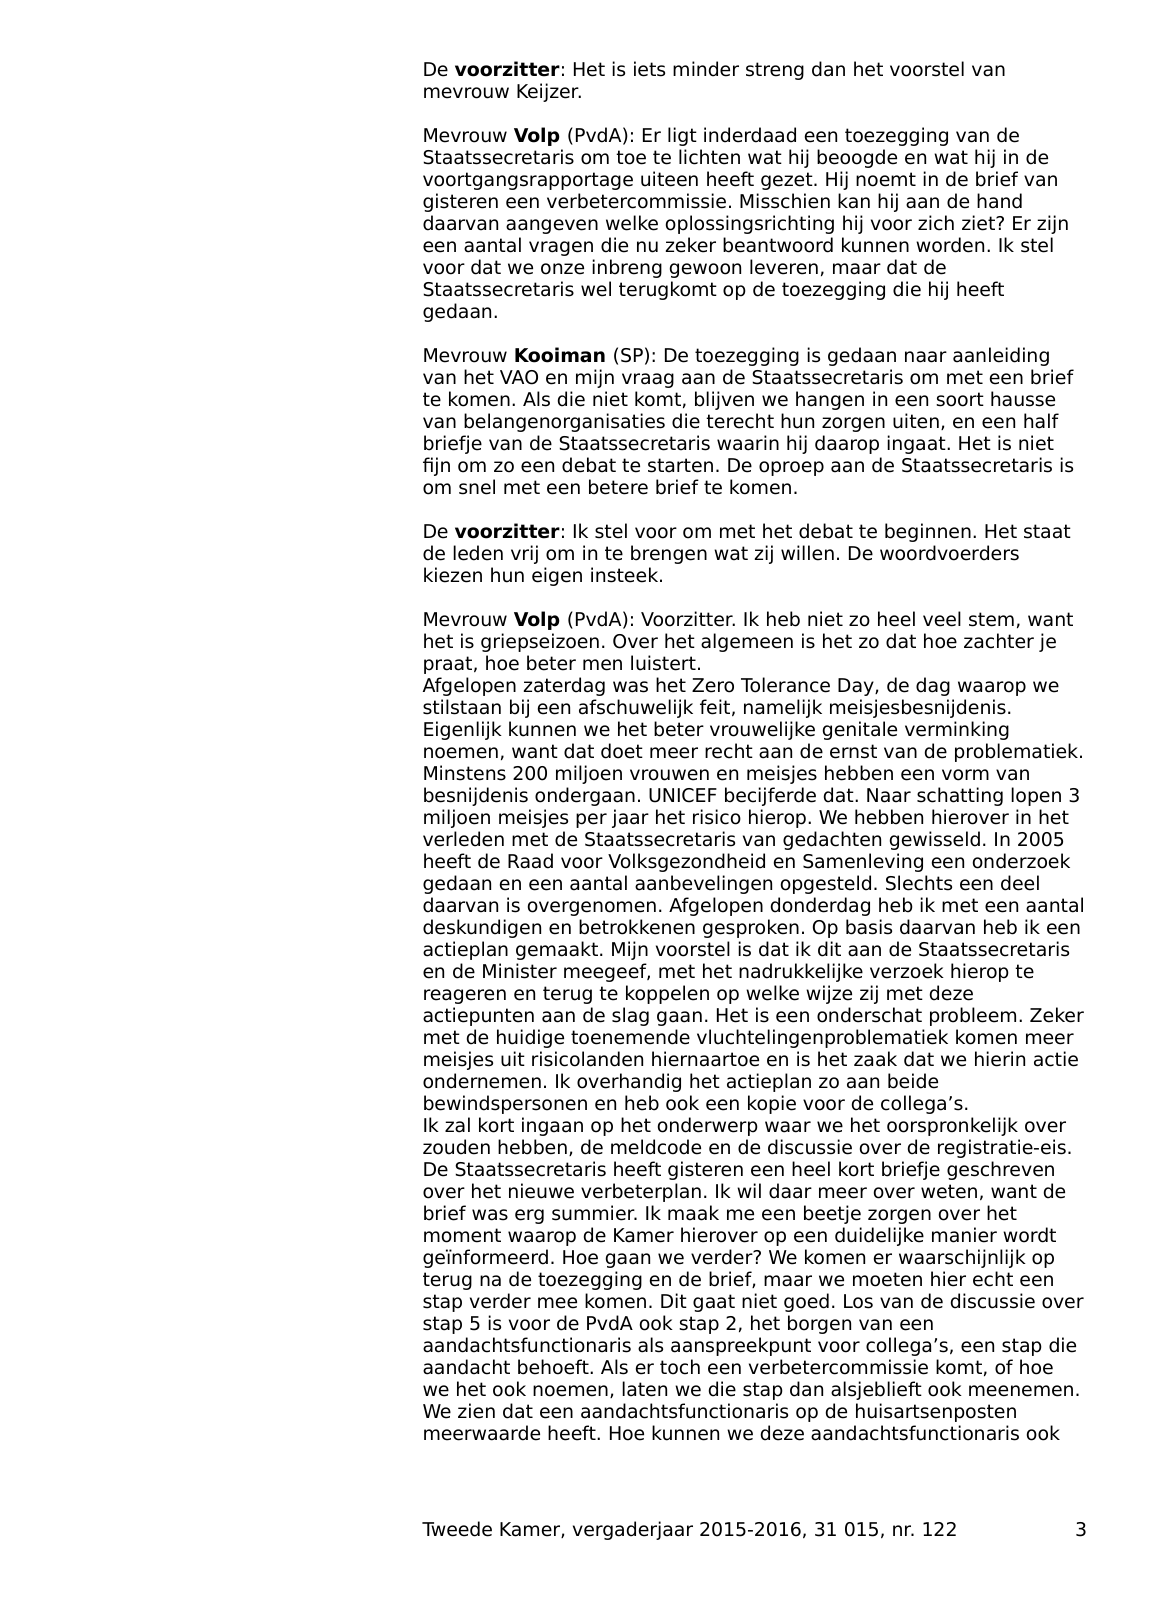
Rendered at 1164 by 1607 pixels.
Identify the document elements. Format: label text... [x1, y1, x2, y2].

text Afgelopen zaterdag was het Zero Tolerance Day, de dag waarop we stilstaan bij een afschuwelijk feit, namelijk meisjesbesnijdenis. Eigenlijk kunnen we het beter vrouwelijke genitale verminking noemen, want dat doet meer recht aan de ernst van de problematiek. Minstens 200 miljoen vrouwen en meisjes hebben een vorm van besnijdenis ondergaan. UNICEF becijferde dat. Naar schatting lopen 3 miljoen meisjes per jaar het risico hierop. We hebben hierover in het verleden met de Staatssecretaris van gedachten gewisseld. In 2005 heeft de Raad voor Volksgezondheid en Samenleving een onderzoek gedaan en een aantal aanbevelingen opgesteld. Slechts een deel daarvan is overgenomen. Afgelopen donderdag heb ik met een aantal deskundigen en betrokkenen gesproken. Op basis daarvan heb ik een actieplan gemaakt. Mijn voorstel is dat ik dit aan de Staatssecretaris en de Minister meegeef, met het nadrukkelijke verzoek hierop te reageren en terug te koppelen op welke wijze zij met deze actiepunten aan de slag gaan. Het is een onderschat probleem. Zeker met de huidige toenemende vluchtelingenproblematiek komen meer meisjes uit risicolanden hiernaartoe en is het zaak dat we hierin actie ondernemen. Ik overhandig het actieplan zo aan beide bewindspersonen en heb ook een kopie voor de collega’s. [422, 675, 1087, 1115]
text Ik zal kort ingaan op het onderwerp waar we het oorspronkelijk over zouden hebben, de meldcode en de discussie over de registratie-eis. De Staatssecretaris heeft gisteren een heel kort briefje geschreven over het nieuwe verbeterplan. Ik wil daar meer over weten, want de brief was erg summier. Ik maak me een beetje zorgen over het moment waarop de Kamer hierover op een duidelijke manier wordt geïnformeerd. Hoe gaan we verder? We komen er waarschijnlijk op terug na de toezegging en de brief, maar we moeten hier echt een stap verder mee komen. Dit gaat niet goed. Los van de discussie over stap 5 is voor de PvdA ook stap 2, het borgen van een aandachtsfunctionaris als aanspreekpunt voor collega’s, een stap die aandacht behoeft. Als er toch een verbetercommissie komt, of hoe we het ook noemen, laten we die stap dan alsjeblieft ook meenemen. We zien dat een aandachtsfunctionaris op de huisartsenposten meerwaarde heeft. Hoe kunnen we deze aandachtsfunctionaris ook [422, 1115, 1087, 1444]
text Mevrouw Volp (PvdA): Voorzitter. Ik heb niet zo heel veel stem, want het is griepseizoen. Over het algemeen is het zo dat hoe zachter je praat, hoe beter men luistert. [422, 609, 1087, 675]
text Mevrouw Volp (PvdA): Er ligt inderdaad een toezegging van de Staatssecretaris om toe te lichten wat hij beoogde en wat hij in de voortgangsrapportage uiteen heeft gezet. Hij noemt in de brief van gisteren een verbetercommissie. Misschien kan hij aan de hand daarvan aangeven welke oplossingsrichting hij voor zich ziet? Er zijn een aantal vragen die nu zeker beantwoord kunnen worden. Ik stel voor dat we onze inbreng gewoon leveren, maar dat de Staatssecretaris wel terugkomt op de toezegging die hij heeft gedaan. [422, 125, 1087, 323]
text Mevrouw Kooiman (SP): De toezegging is gedaan naar aanleiding van het VAO en mijn vraag aan de Staatssecretaris om met een brief te komen. Als die niet komt, blijven we hangen in een soort hausse van belangenorganisaties die terecht hun zorgen uiten, en een half briefje van de Staatssecretaris waarin hij daarop ingaat. Het is niet fijn om zo een debat te starten. De oproep aan de Staatssecretaris is om snel met een betere brief te komen. [422, 345, 1087, 499]
text De voorzitter: Ik stel voor om met het debat te beginnen. Het staat de leden vrij om in te brengen wat zij willen. De woordvoerders kiezen hun eigen insteek. [422, 521, 1087, 587]
text De voorzitter: Het is iets minder streng dan het voorstel van mevrouw Keijzer. [422, 59, 1087, 103]
